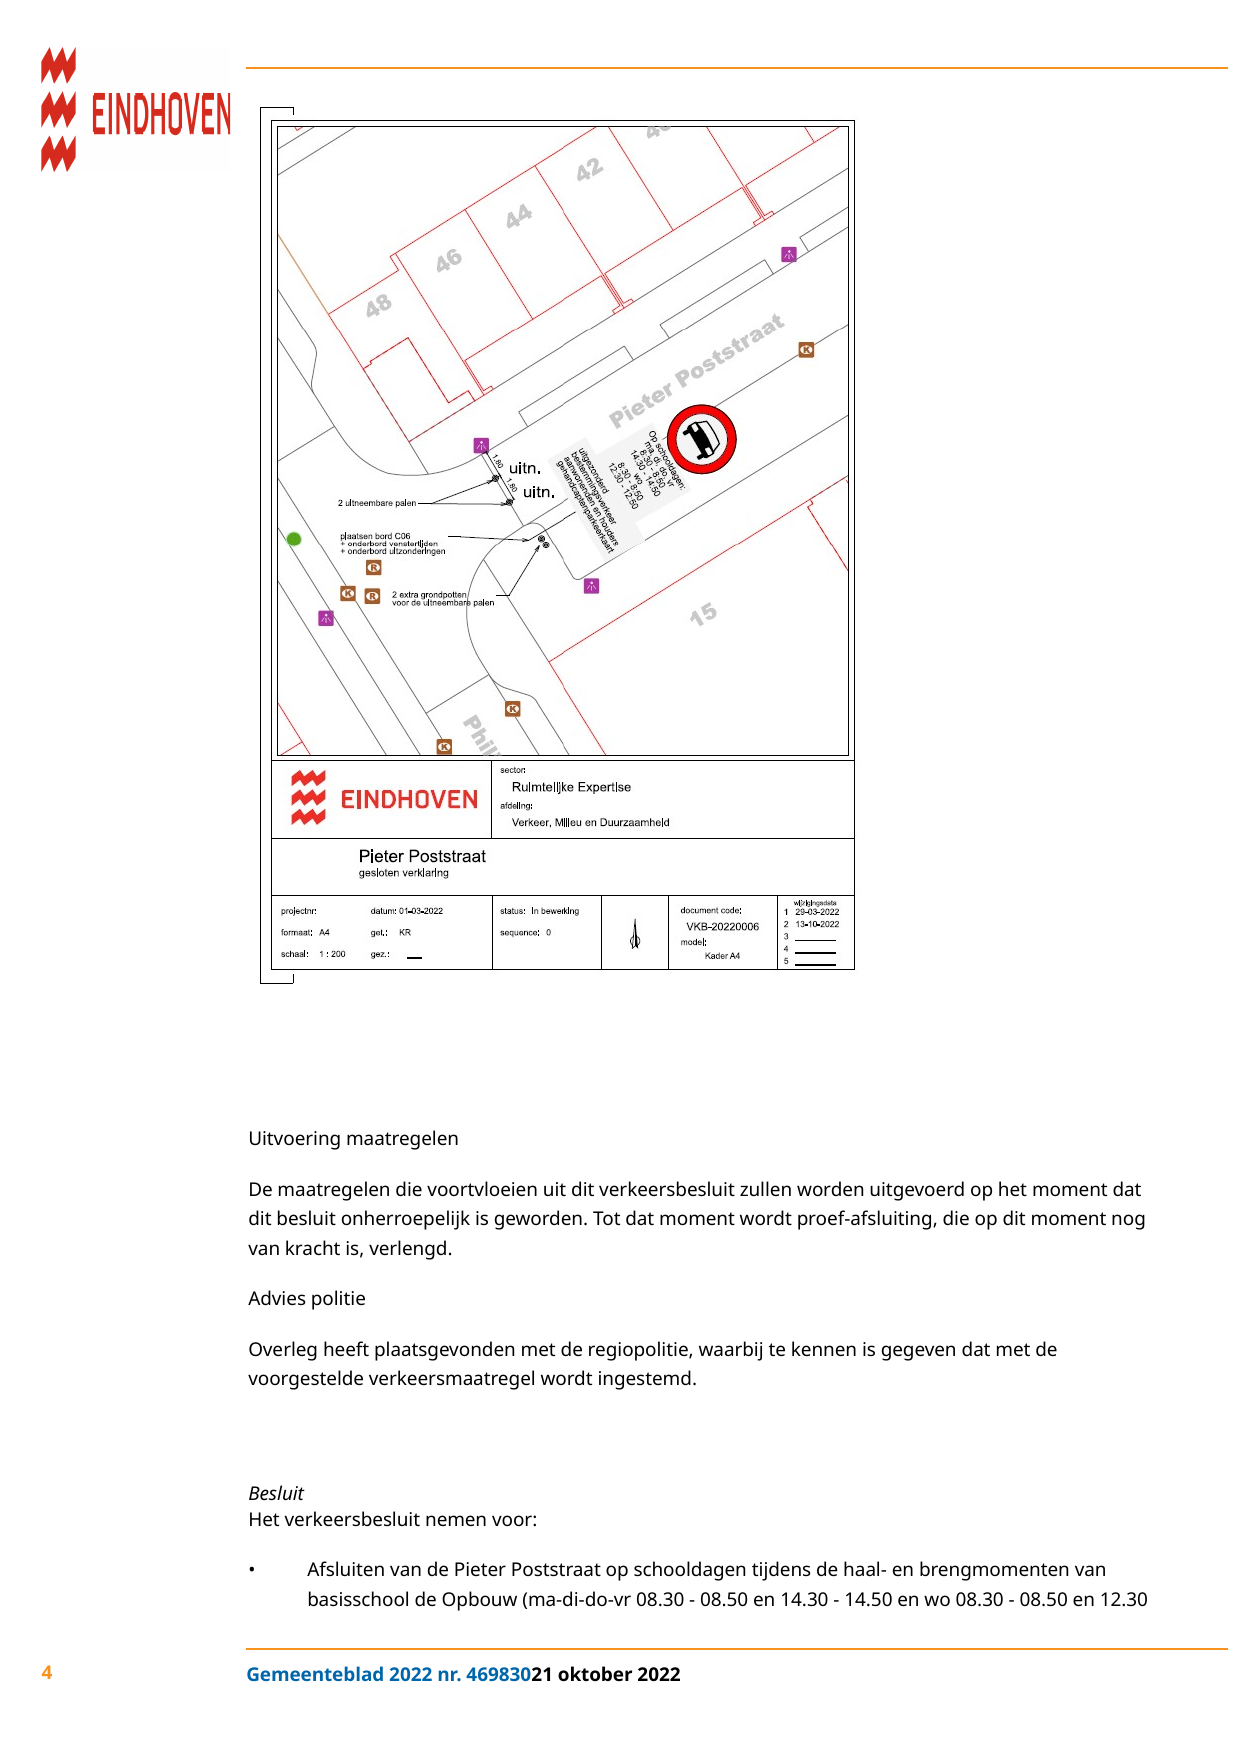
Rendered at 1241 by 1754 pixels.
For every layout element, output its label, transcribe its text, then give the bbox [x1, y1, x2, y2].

text Het verkeersbesluit nemen voor: [248, 1506, 1152, 1531]
text Besluit [248, 1480, 1152, 1506]
text Uitvoering maatregelen [248, 1126, 1152, 1151]
picture [268, 115, 860, 974]
text Overleg heeft plaatsgevonden met de regiopolitie, waarbij te kennen is gegeven dat met de voorgestelde verkeersmaatregel wordt ingestemd. [248, 1336, 1152, 1391]
list Afsluiten van de Pieter Poststraat op schooldagen tijdens de haal- en brengmomenten van basisschool de Opbouw (ma-di-do-vr 08.30 - 08.50 en 14.30 - 14.50 en wo 08.30 - 08.50 en 12.30 [248, 1556, 1152, 1611]
text De maatregelen die voortvloeien uit dit verkeersbesluit zullen worden uitgevoerd op het moment dat dit besluit onherroepelijk is geworden. Tot dat moment wordt proef-afsluiting, die op dit moment nog van kracht is, verlengd. [248, 1176, 1152, 1261]
text Advies politie [248, 1286, 1152, 1311]
picture [41, 47, 231, 172]
